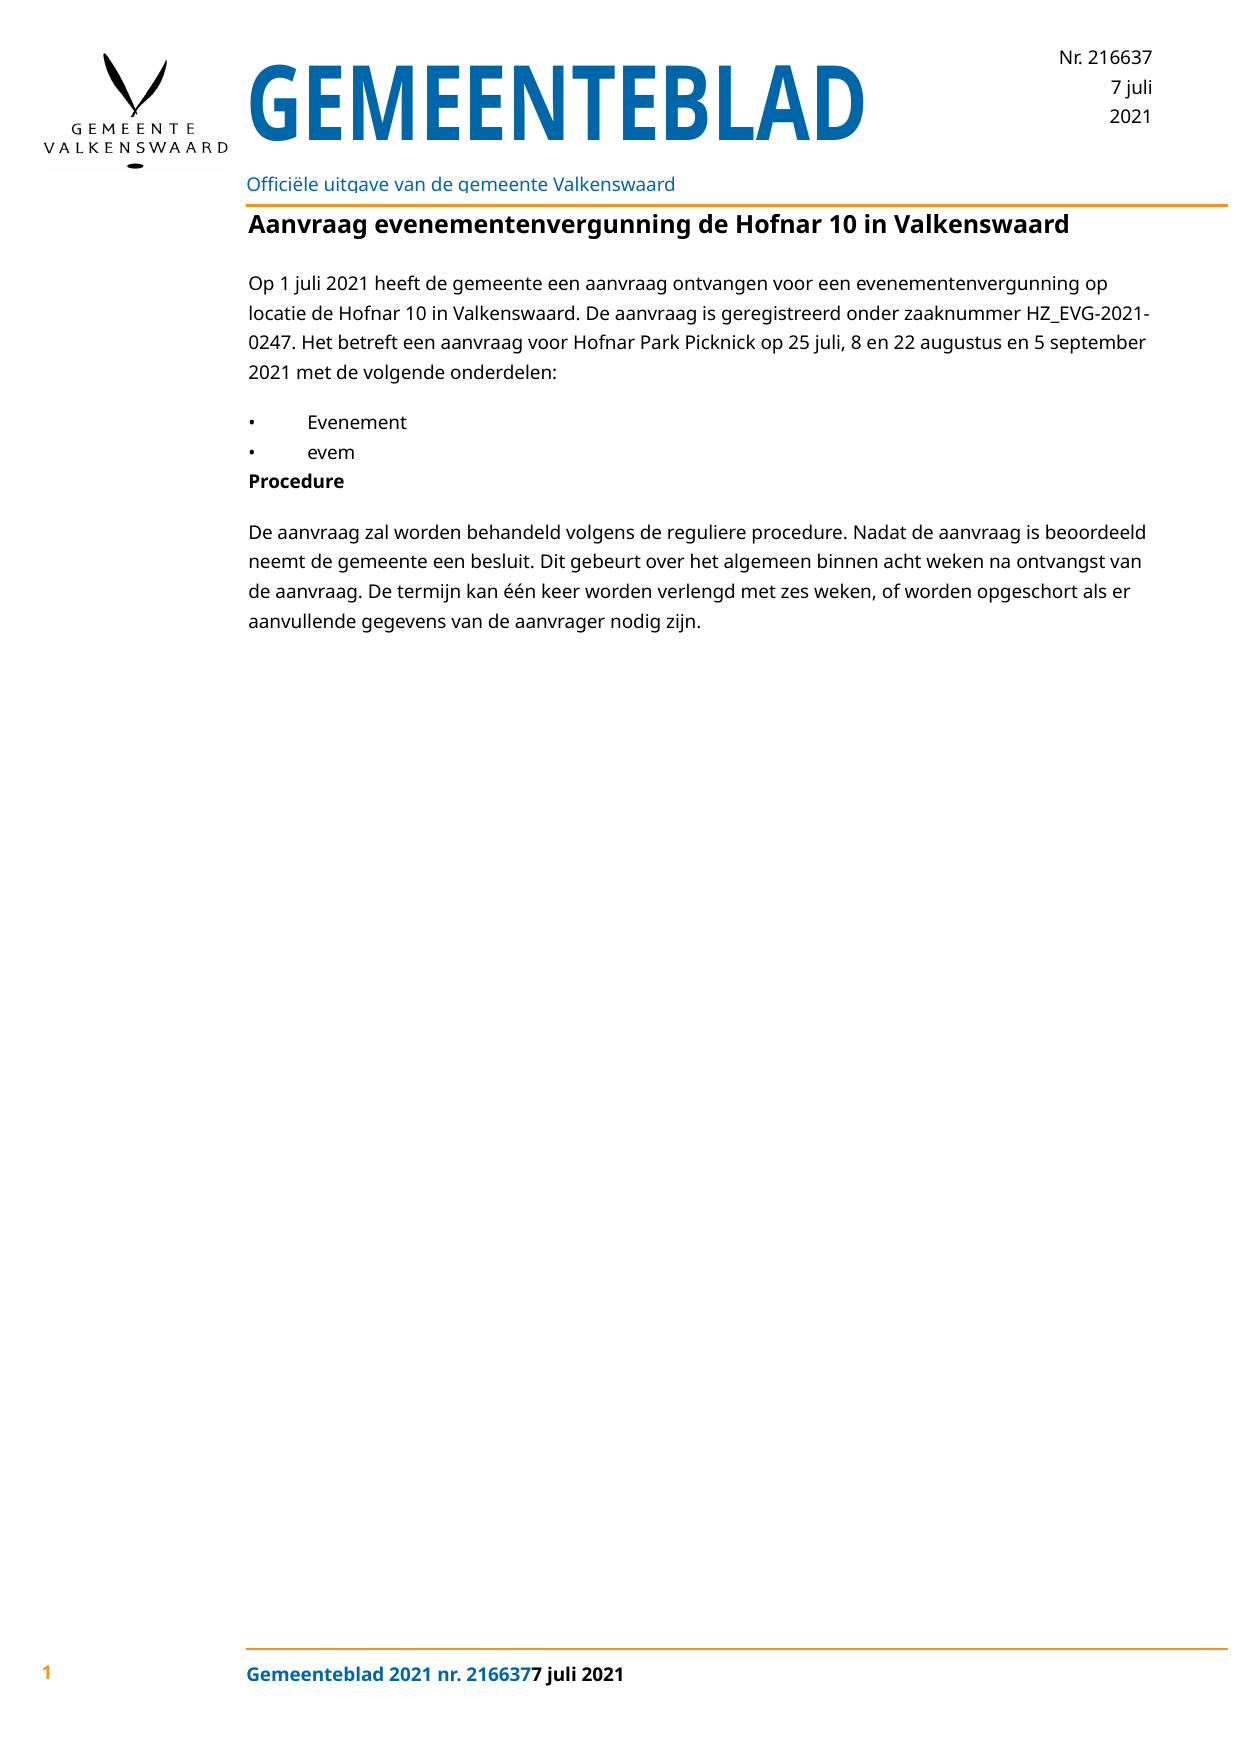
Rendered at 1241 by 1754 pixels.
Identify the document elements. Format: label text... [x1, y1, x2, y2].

list evem [248, 439, 1152, 465]
text Procedure [248, 469, 1152, 494]
text De aanvraag zal worden behandeld volgens de reguliere procedure. Nadat de aanvraag is beoordeeld neemt de gemeente een besluit. Dit gebeurt over het algemeen binnen acht weken na ontvangst van de aanvraag. De termijn kan één keer worden verlengd met zes weken, of worden opgeschort als er aanvullende gegevens van de aanvrager nodig zijn. [248, 519, 1152, 633]
list Evenement [248, 409, 1152, 435]
text Aanvraag evenementenvergunning de Hofnar 10 in Valkenswaard [248, 207, 1152, 241]
picture [41, 47, 231, 172]
text Op 1 juli 2021 heeft de gemeente een aanvraag ontvangen voor een evenementenvergunning op locatie de Hofnar 10 in Valkenswaard. De aanvraag is geregistreerd onder zaaknummer HZ_EVG-2021-0247. Het betreft een aanvraag voor Hofnar Park Picknick op 25 juli, 8 en 22 augustus en 5 september 2021 met de volgende onderdelen: [248, 270, 1152, 385]
